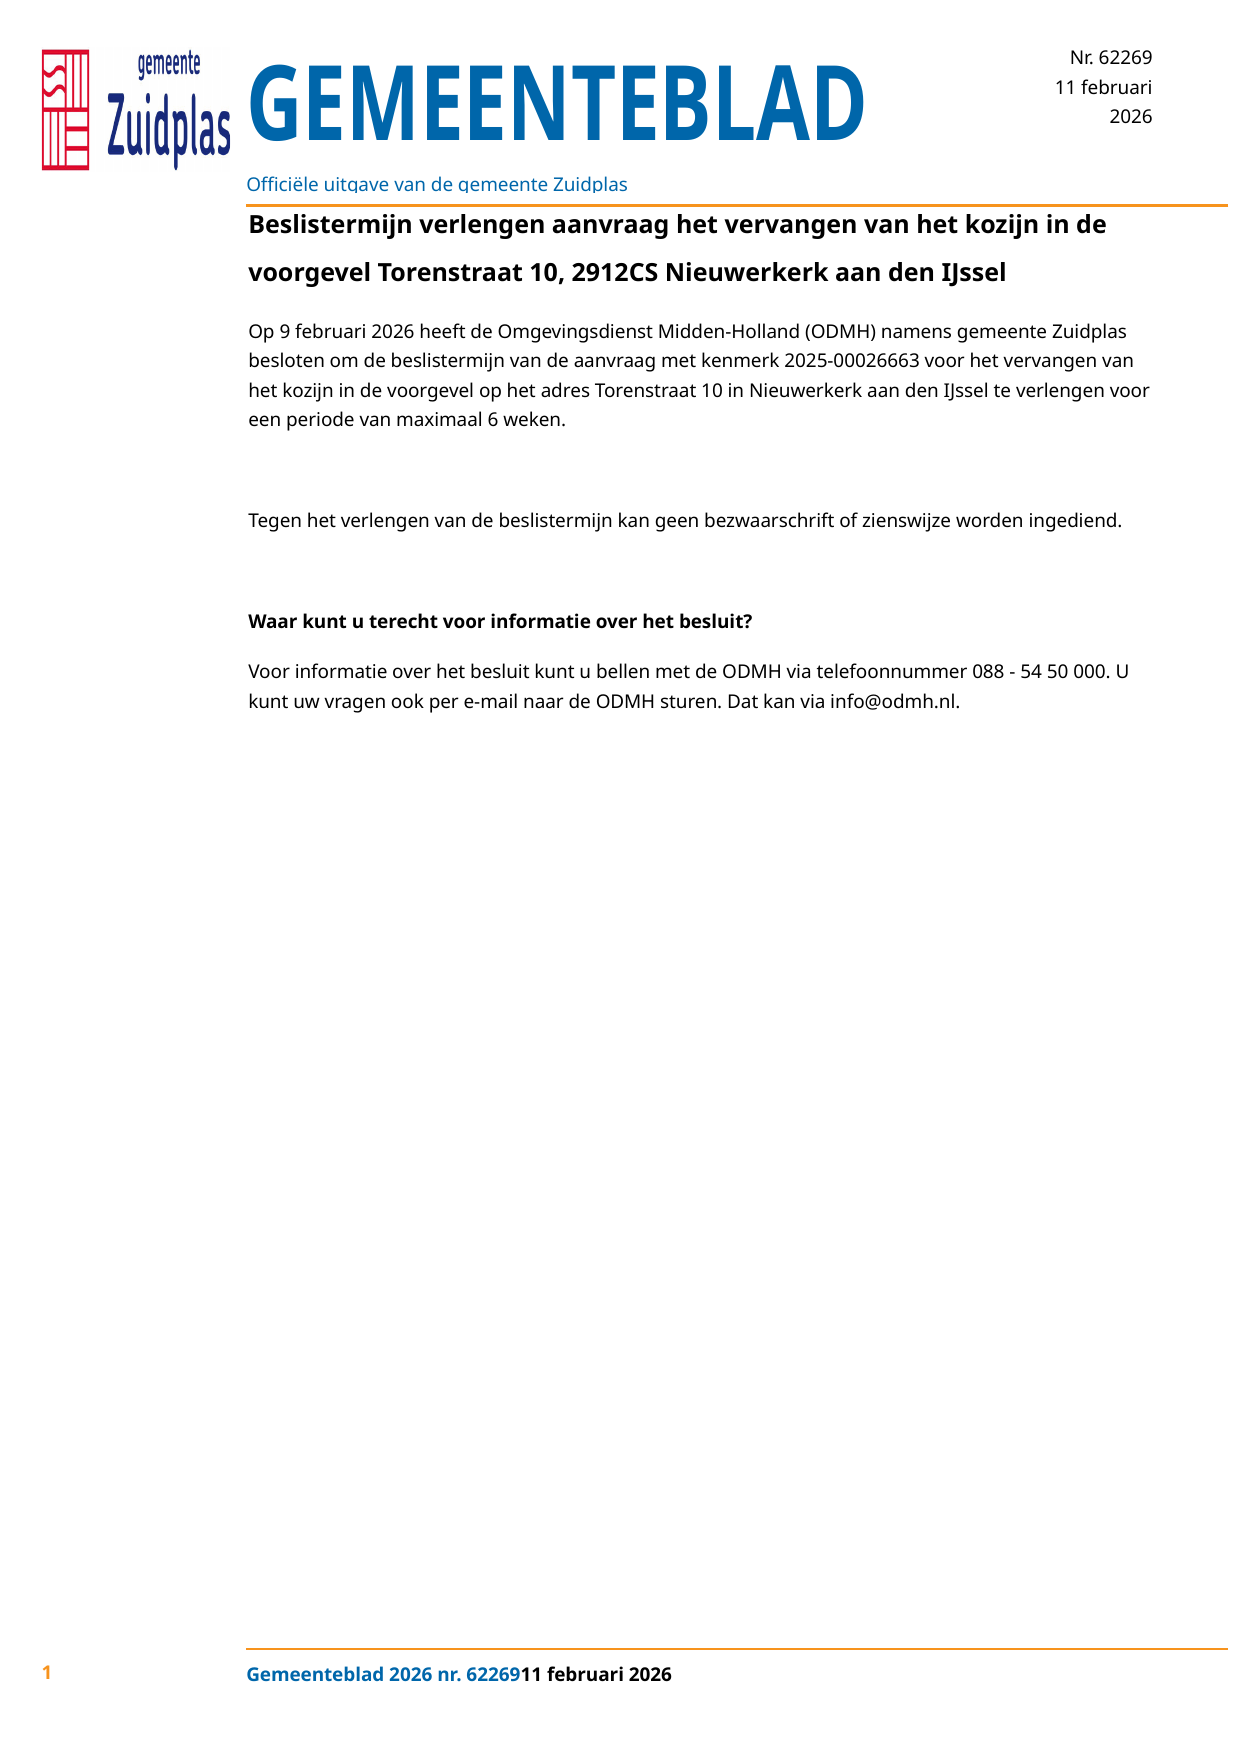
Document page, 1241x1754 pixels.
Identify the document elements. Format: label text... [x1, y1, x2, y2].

text Voor informatie over het besluit kunt u bellen met de ODMH via telefoonnummer 088 - 54 50 000. U kunt uw vragen ook per e-mail naar de ODMH sturen. Dat kan via info@odmh.nl. [248, 659, 1152, 714]
text Op 9 februari 2026 heeft de Omgevingsdienst Midden-Holland (ODMH) namens gemeente Zuidplas besloten om de beslistermijn van de aanvraag met kenmerk 2025-00026663 voor het vervangen van het kozijn in de voorgevel op het adres Torenstraat 10 in Nieuwerkerk aan den IJssel te verlengen voor een periode van maximaal 6 weken. [248, 318, 1152, 432]
picture [41, 47, 231, 172]
text Waar kunt u terecht voor informatie over het besluit? [248, 608, 1152, 634]
text Beslistermijn verlengen aanvraag het vervangen van het kozijn in de voorgevel Torenstraat 10, 2912CS Nieuwerkerk aan den IJssel [248, 207, 1152, 288]
text Tegen het verlengen van de beslistermijn kan geen bezwaarschrift of zienswijze worden ingediend. [248, 507, 1152, 533]
